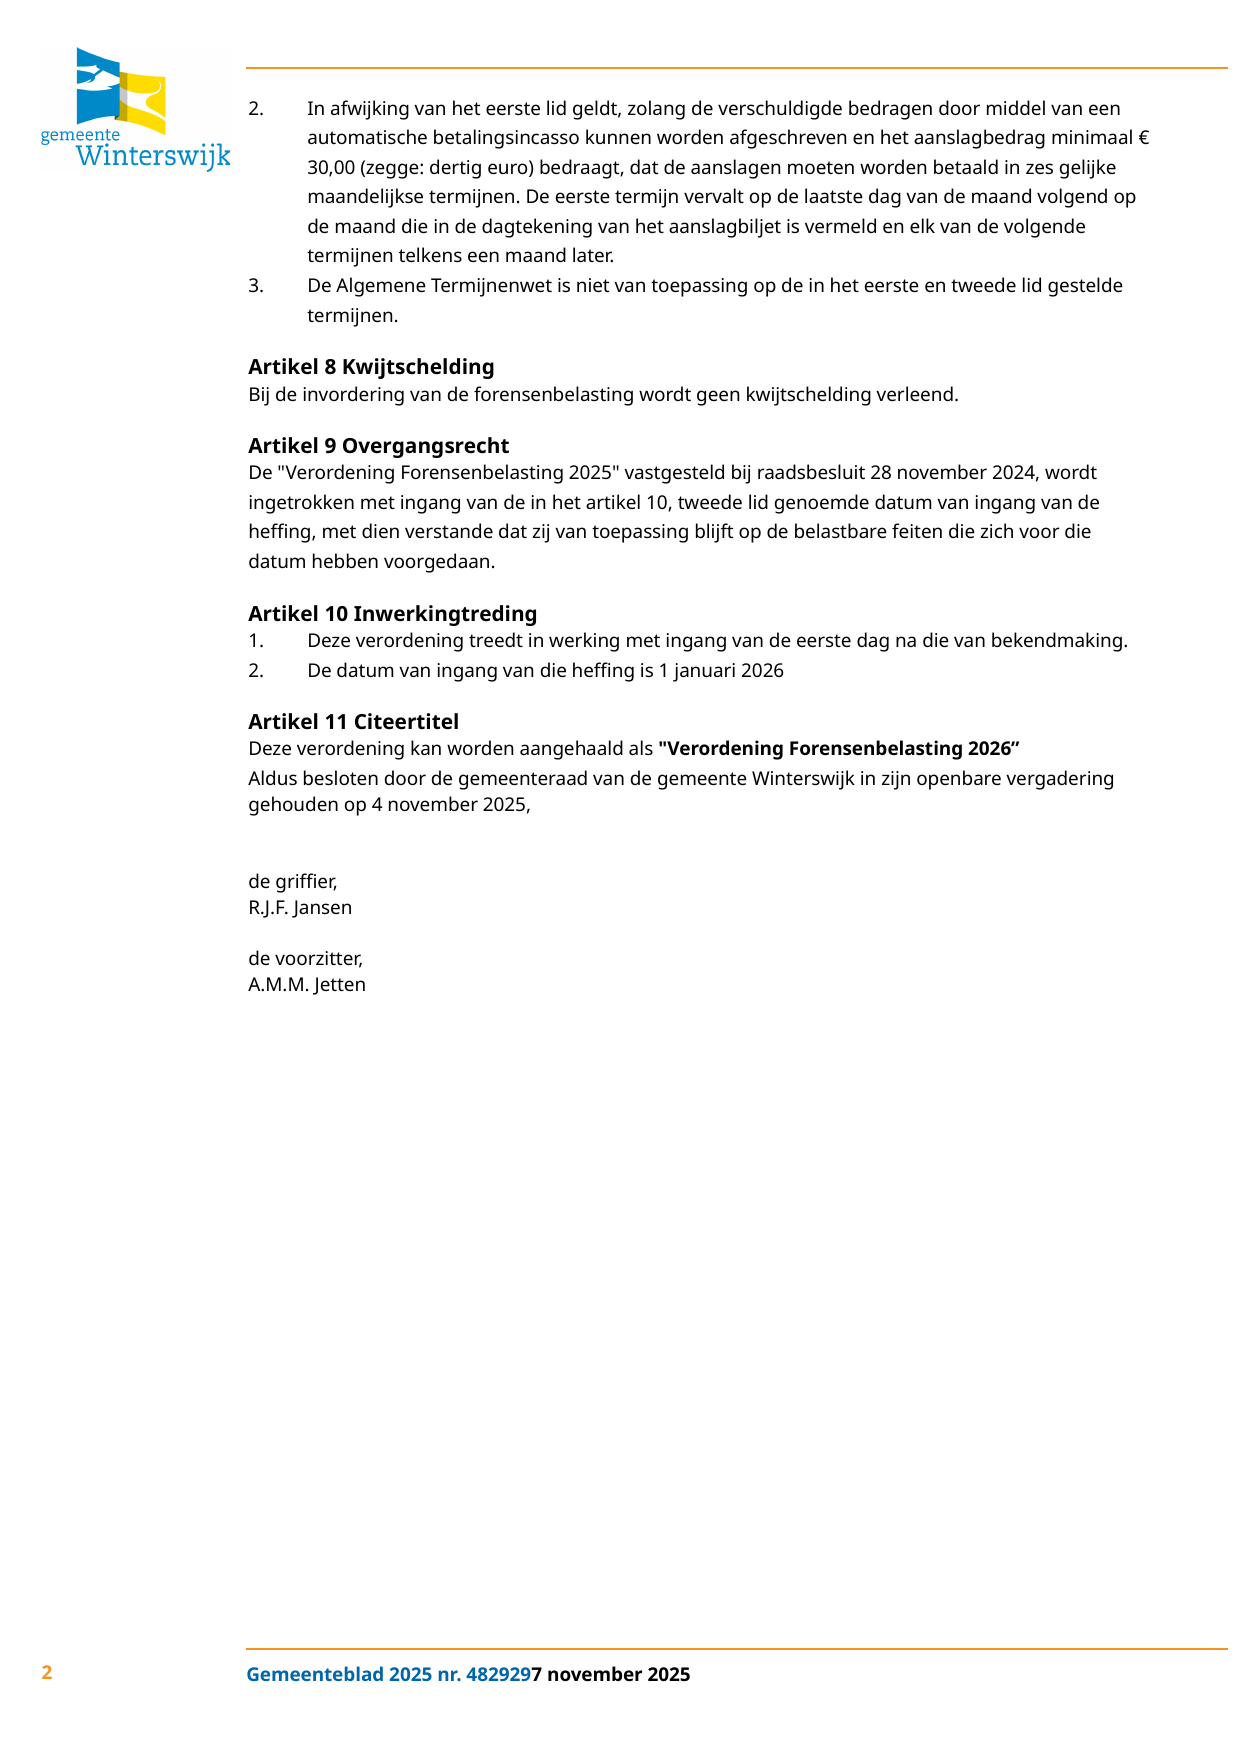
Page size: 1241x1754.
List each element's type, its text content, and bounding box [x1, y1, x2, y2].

list In afwijking van het eerste lid geldt, zolang de verschuldigde bedragen door middel van een automatische betalingsincasso kunnen worden afgeschreven en het aanslagbedrag minimaal € 30,00 (zegge: dertig euro) bedraagt, dat de aanslagen moeten worden betaald in zes gelijke maandelijkse termijnen. De eerste termijn vervalt op de laatste dag van de maand volgend op de maand die in de dagtekening van het aanslagbiljet is vermeld en elk van de volgende termijnen telkens een maand later. [248, 95, 1152, 268]
picture [225, 153, 231, 162]
list De Algemene Termijnenwet is niet van toepassing op de in het eerste en tweede lid gestelde termijnen. [248, 272, 1152, 328]
text de voorzitter, [248, 945, 1152, 971]
text Aldus besloten door de gemeenteraad van de gemeente Winterswijk in zijn openbare vergadering gehouden op 4 november 2025, [248, 765, 1152, 817]
list De datum van ingang van die heffing is 1 januari 2026 [248, 657, 1152, 682]
text Artikel 11 Citeertitel [248, 707, 1152, 736]
text De "Verordening Forensenbelasting 2025" vastgesteld bij raadsbesluit 28 november 2024, wordt ingetrokken met ingang van de in het artikel 10, tweede lid genoemde datum van ingang van de heffing, met dien verstande dat zij van toepassing blijft op de belastbare feiten die zich voor die datum hebben voorgedaan. [248, 459, 1152, 574]
text R.J.F. Jansen [248, 894, 1152, 919]
text Artikel 8 Kwijtschelding [248, 352, 1152, 381]
list Deze verordening treedt in werking met ingang van de eerste dag na die van bekendmaking. [248, 627, 1152, 653]
text de griffier, [248, 868, 1152, 894]
text Artikel 10 Inwerkingtreding [248, 599, 1152, 627]
text Artikel 9 Overgangsrecht [248, 431, 1152, 459]
text Deze verordening kan worden aangehaald als "Verordening Forensenbelasting 2026” [248, 736, 1152, 761]
picture [41, 47, 231, 172]
text A.M.M. Jetten [248, 971, 1152, 997]
text Bij de invordering van de forensenbelasting wordt geen kwijtschelding verleend. [248, 381, 1152, 406]
